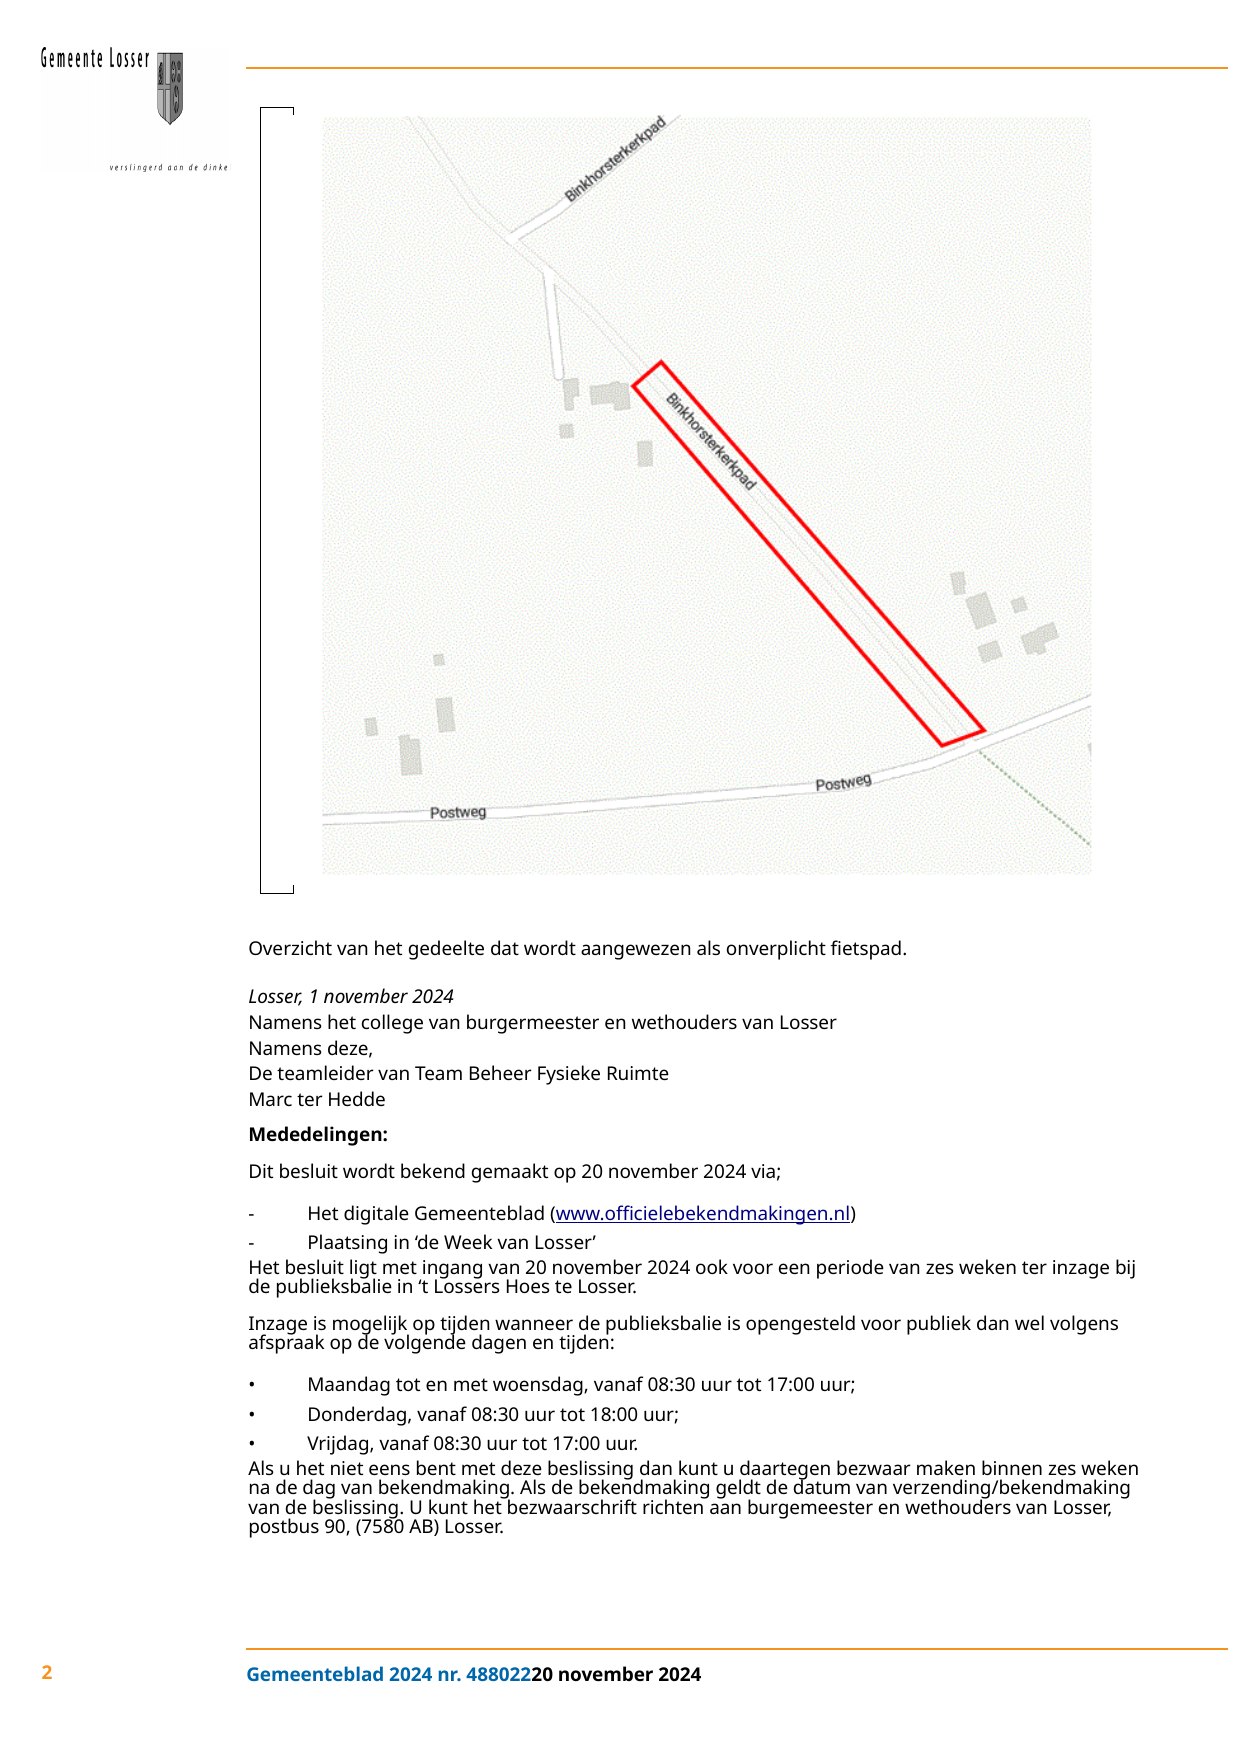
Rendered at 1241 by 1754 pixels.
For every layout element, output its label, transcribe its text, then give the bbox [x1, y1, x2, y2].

list Het digitale Gemeenteblad (www.officielebekendmakingen.nl) [248, 1200, 1152, 1225]
text Dit besluit wordt bekend gemaakt op 20 november 2024 via; [248, 1163, 1152, 1182]
list Plaatsing in ‘de Week van Losser’ [248, 1229, 1152, 1255]
list Donderdag, vanaf 08:30 uur tot 18:00 uur; [248, 1401, 1152, 1427]
text Namens deze, [248, 1035, 1152, 1061]
list Maandag tot en met woensdag, vanaf 08:30 uur tot 17:00 uur; [248, 1371, 1152, 1397]
text Inzage is mogelijk op tijden wanneer de publieksbalie is opengesteld voor publiek dan wel volgens afspraak op de volgende dagen en tijden: [248, 1315, 1152, 1354]
text Marc ter Hedde [248, 1086, 1152, 1112]
text Mededelingen: [248, 1126, 1152, 1145]
text Het besluit ligt met ingang van 20 november 2024 ook voor een periode van zes weken ter inzage bij de publieksbalie in ‘t Lossers Hoes te Losser. [248, 1259, 1152, 1297]
picture [268, 115, 1155, 885]
text Namens het college van burgermeester en wethouders van Losser [248, 1009, 1152, 1035]
text Overzicht van het gedeelte dat wordt aangewezen als onverplicht fietspad. [248, 936, 1152, 961]
text De teamleider van Team Beheer Fysieke Ruimte [248, 1061, 1152, 1086]
list Vrijdag, vanaf 08:30 uur tot 17:00 uur. [248, 1431, 1152, 1456]
text Als u het niet eens bent met deze beslissing dan kunt u daartegen bezwaar maken binnen zes weken na de dag van bekendmaking. Als de bekendmaking geldt de datum van verzending/bekendmaking van de beslissing. U kunt het bezwaarschrift richten aan burgemeester en wethouders van Losser, postbus 90, (7580 AB) Losser. [248, 1460, 1152, 1537]
text Losser, 1 november 2024 [248, 983, 1152, 1009]
picture [41, 47, 231, 172]
